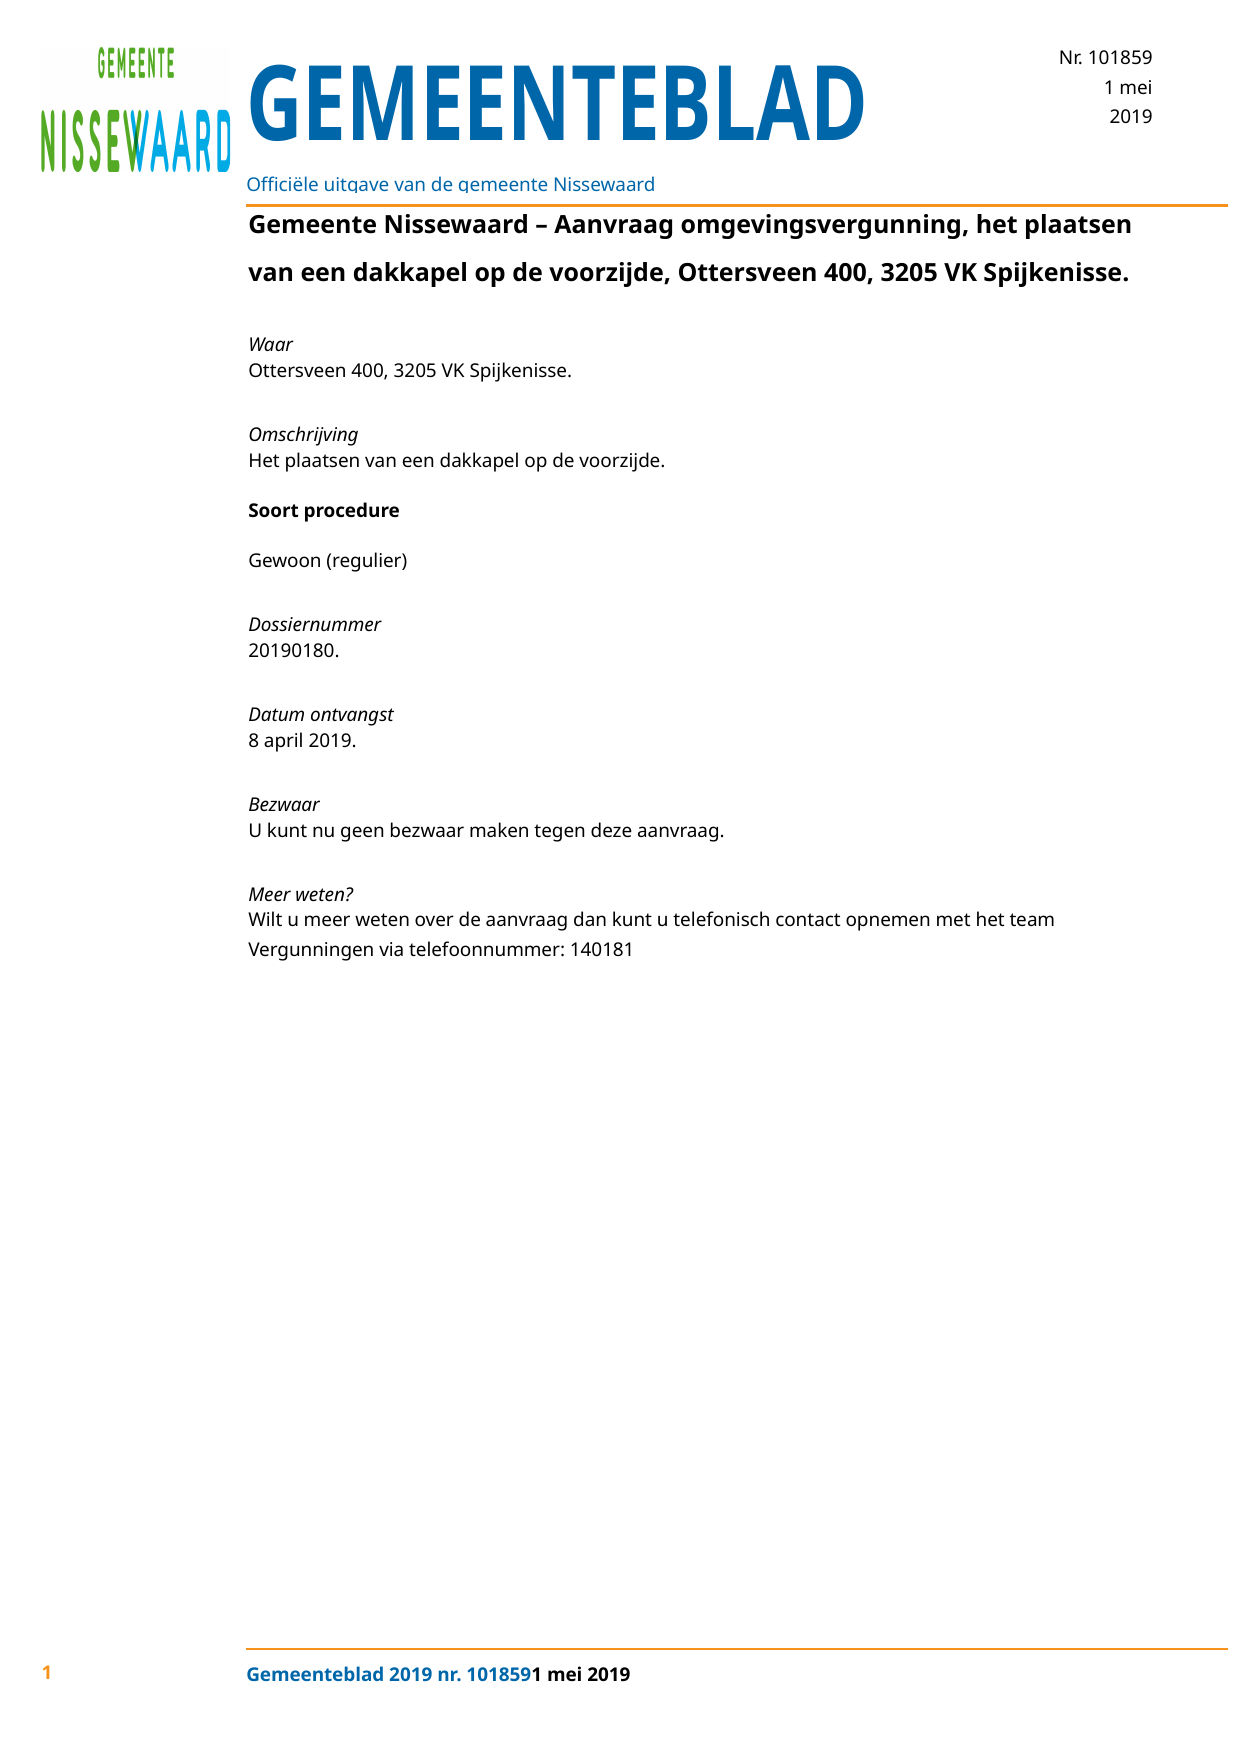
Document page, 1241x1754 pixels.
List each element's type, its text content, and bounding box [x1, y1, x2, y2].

text 8 april 2019. [248, 727, 1152, 753]
picture [222, 122, 227, 160]
text Ottersveen 400, 3205 VK Spijkenisse. [248, 357, 1152, 383]
text Waar [248, 331, 1152, 357]
text Gewoon (regulier) [248, 548, 1152, 573]
picture [41, 47, 231, 172]
picture [176, 157, 187, 172]
picture [154, 157, 165, 172]
text Bezwaar [248, 791, 1152, 817]
text Datum ontvangst [248, 701, 1152, 727]
text 20190180. [248, 637, 1152, 663]
text Wilt u meer weten over de aanvraag dan kunt u telefonisch contact opnemen met het team Vergunningen via telefoonnummer: 140181 [248, 906, 1152, 962]
text Soort procedure [248, 497, 1152, 523]
text Meer weten? [248, 881, 1152, 906]
text Gemeente Nissewaard – Aanvraag omgevingsvergunning, het plaatsen van een dakkapel op de voorzijde, Ottersveen 400, 3205 VK Spijkenisse. [248, 207, 1152, 288]
text Omschrijving [248, 421, 1152, 447]
picture [201, 122, 206, 138]
picture [200, 151, 206, 172]
text U kunt nu geen bezwaar maken tegen deze aanvraag. [248, 817, 1152, 842]
text Het plaatsen van een dakkapel op de voorzijde. [248, 447, 1152, 473]
text Dossiernummer [248, 612, 1152, 637]
